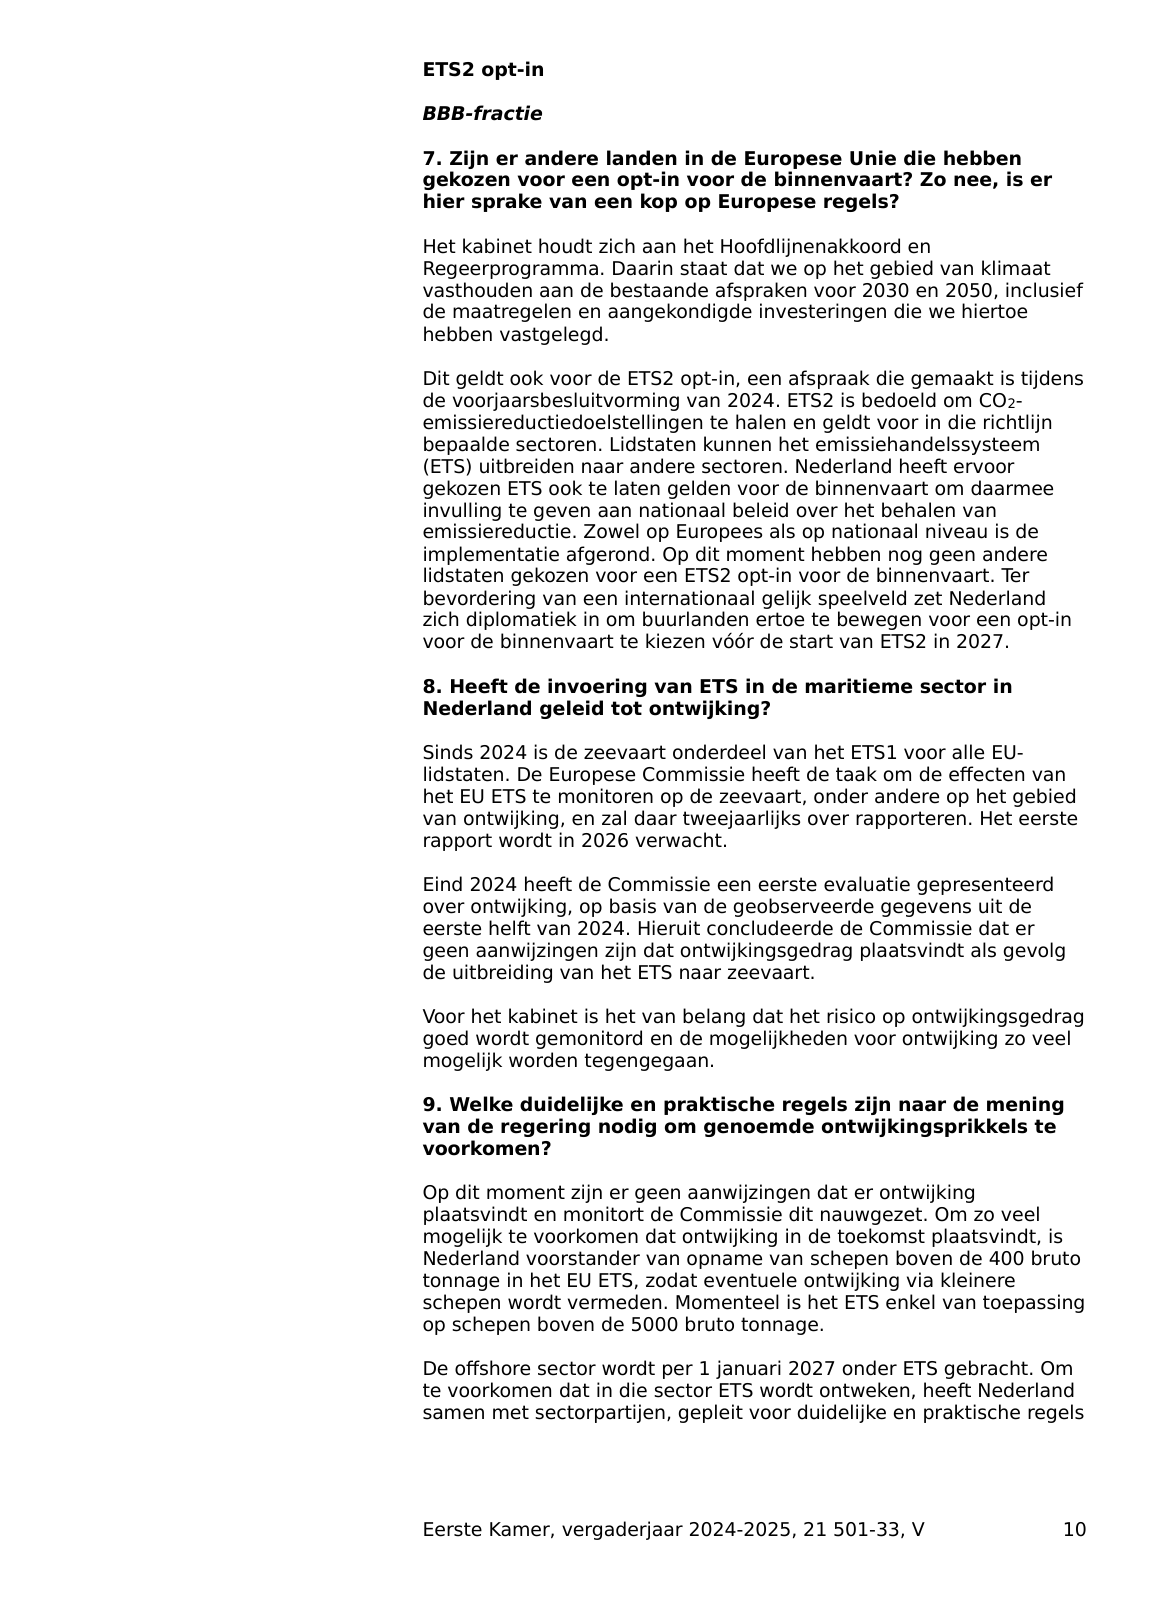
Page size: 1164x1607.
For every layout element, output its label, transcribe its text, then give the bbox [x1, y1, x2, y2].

text Eind 2024 heeft de Commissie een eerste evaluatie gepresenteerd over ontwijking, op basis van de geobserveerde gegevens uit de eerste helft van 2024. Hieruit concludeerde de Commissie dat er geen aanwijzingen zijn dat ontwijkingsgedrag plaatsvindt als gevolg de uitbreiding van het ETS naar zeevaart. [422, 874, 1087, 984]
text Het kabinet houdt zich aan het Hoofdlijnenakkoord en Regeerprogramma. Daarin staat dat we op het gebied van klimaat vasthouden aan de bestaande afspraken voor 2030 en 2050, inclusief de maatregelen en aangekondigde investeringen die we hiertoe hebben vastgelegd. [422, 236, 1087, 345]
subtitle 9. Welke duidelijke en praktische regels zijn naar de mening van de regering nodig om genoemde ontwijkingsprikkels te voorkomen? [422, 1094, 1087, 1160]
subtitle ETS2 opt-in [422, 59, 1087, 81]
subtitle BBB-fractie [422, 103, 1087, 125]
text Op dit moment zijn er geen aanwijzingen dat er ontwijking plaatsvindt en monitort de Commissie dit nauwgezet. Om zo veel mogelijk te voorkomen dat ontwijking in de toekomst plaatsvindt, is Nederland voorstander van opname van schepen boven de 400 bruto tonnage in het EU ETS, zodat eventuele ontwijking via kleinere schepen wordt vermeden. Momenteel is het ETS enkel van toepassing op schepen boven de 5000 bruto tonnage. [422, 1182, 1087, 1336]
subtitle 7. Zijn er andere landen in de Europese Unie die hebben gekozen voor een opt-in voor de binnenvaart? Zo nee, is er hier sprake van een kop op Europese regels? [422, 147, 1087, 213]
text De offshore sector wordt per 1 januari 2027 onder ETS gebracht. Om te voorkomen dat in die sector ETS wordt ontweken, heeft Nederland samen met sectorpartijen, gepleit voor duidelijke en praktische regels [422, 1358, 1087, 1424]
text Sinds 2024 is de zeevaart onderdeel van het ETS1 voor alle EU-lidstaten. De Europese Commissie heeft de taak om de effecten van het EU ETS te monitoren op de zeevaart, onder andere op het gebied van ontwijking, en zal daar tweejaarlijks over rapporteren. Het eerste rapport wordt in 2026 verwacht. [422, 742, 1087, 852]
text Voor het kabinet is het van belang dat het risico op ontwijkingsgedrag goed wordt gemonitord en de mogelijkheden voor ontwijking zo veel mogelijk worden tegengegaan. [422, 1006, 1087, 1072]
text Dit geldt ook voor de ETS2 opt-in, een afspraak die gemaakt is tijdens de voorjaarsbesluitvorming van 2024. ETS2 is bedoeld om CO2-emissiereductiedoelstellingen te halen en geldt voor in die richtlijn bepaalde sectoren. Lidstaten kunnen het emissiehandelssysteem (ETS) uitbreiden naar andere sectoren. Nederland heeft ervoor gekozen ETS ook te laten gelden voor de binnenvaart om daarmee invulling te geven aan nationaal beleid over het behalen van emissiereductie. Zowel op Europees als op nationaal niveau is de implementatie afgerond. Op dit moment hebben nog geen andere lidstaten gekozen voor een ETS2 opt-in voor de binnenvaart. Ter bevordering van een internationaal gelijk speelveld zet Nederland zich diplomatiek in om buurlanden ertoe te bewegen voor een opt-in voor de binnenvaart te kiezen vóór de start van ETS2 in 2027. [422, 368, 1087, 653]
subtitle 8. Heeft de invoering van ETS in de maritieme sector in Nederland geleid tot ontwijking? [422, 676, 1087, 719]
